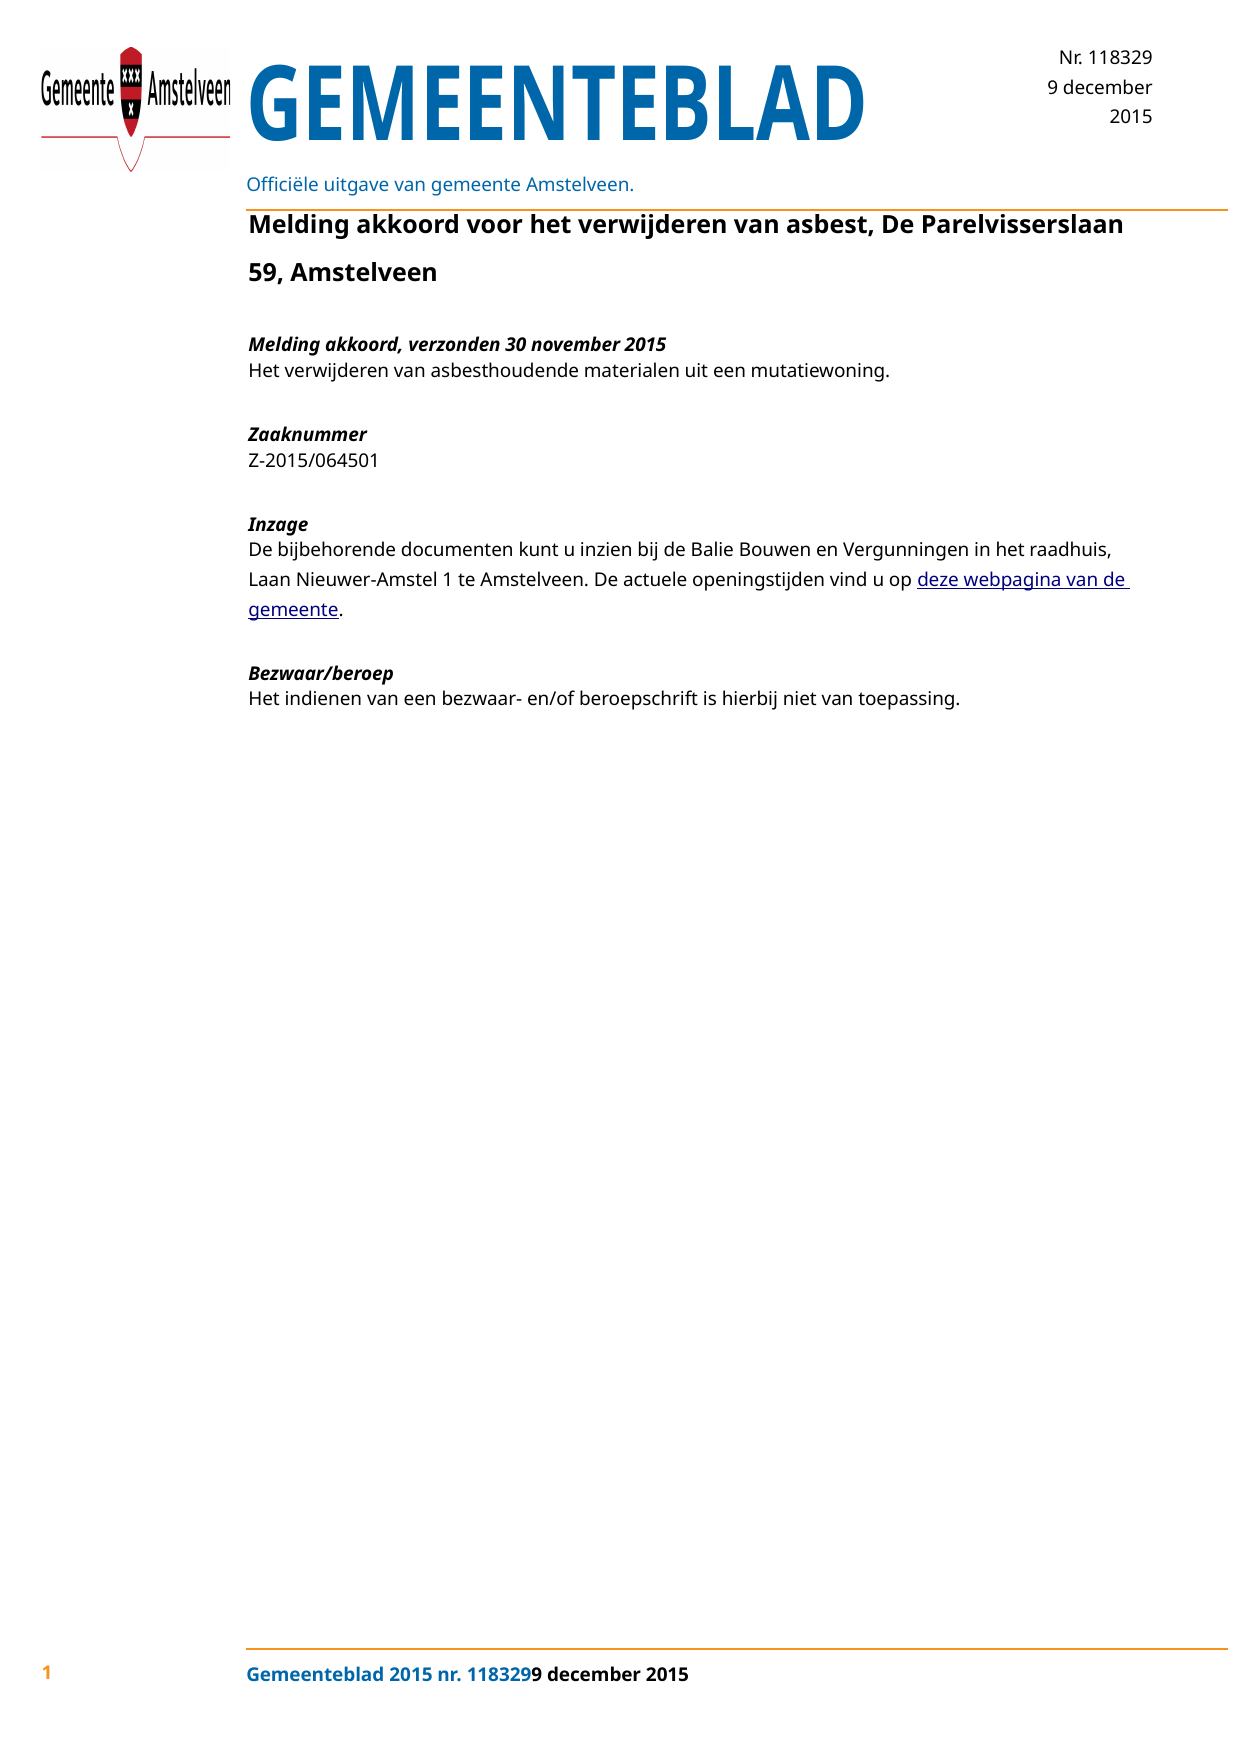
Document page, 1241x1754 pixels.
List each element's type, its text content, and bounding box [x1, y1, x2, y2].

text Bezwaar/beroep [248, 660, 1152, 685]
text Zaaknummer [248, 421, 1152, 447]
text Het verwijderen van asbesthoudende materialen uit een mutatiewoning. [248, 357, 1152, 383]
text Z-2015/064501 [248, 447, 1152, 473]
picture [41, 47, 231, 172]
text Melding akkoord, verzonden 30 november 2015 [248, 331, 1152, 357]
text Het indienen van een bezwaar- en/of beroepschrift is hierbij niet van toepassing. [248, 685, 1152, 711]
text Melding akkoord voor het verwijderen van asbest, De Parelvisserslaan 59, Amstelveen [248, 211, 1152, 288]
text De bijbehorende documenten kunt u inzien bij de Balie Bouwen en Vergunningen in het raadhuis, Laan Nieuwer-Amstel 1 te Amstelveen. De actuele openingstijden vind u op deze webpagina van de gemeente. [248, 537, 1152, 621]
text Inzage [248, 511, 1152, 537]
